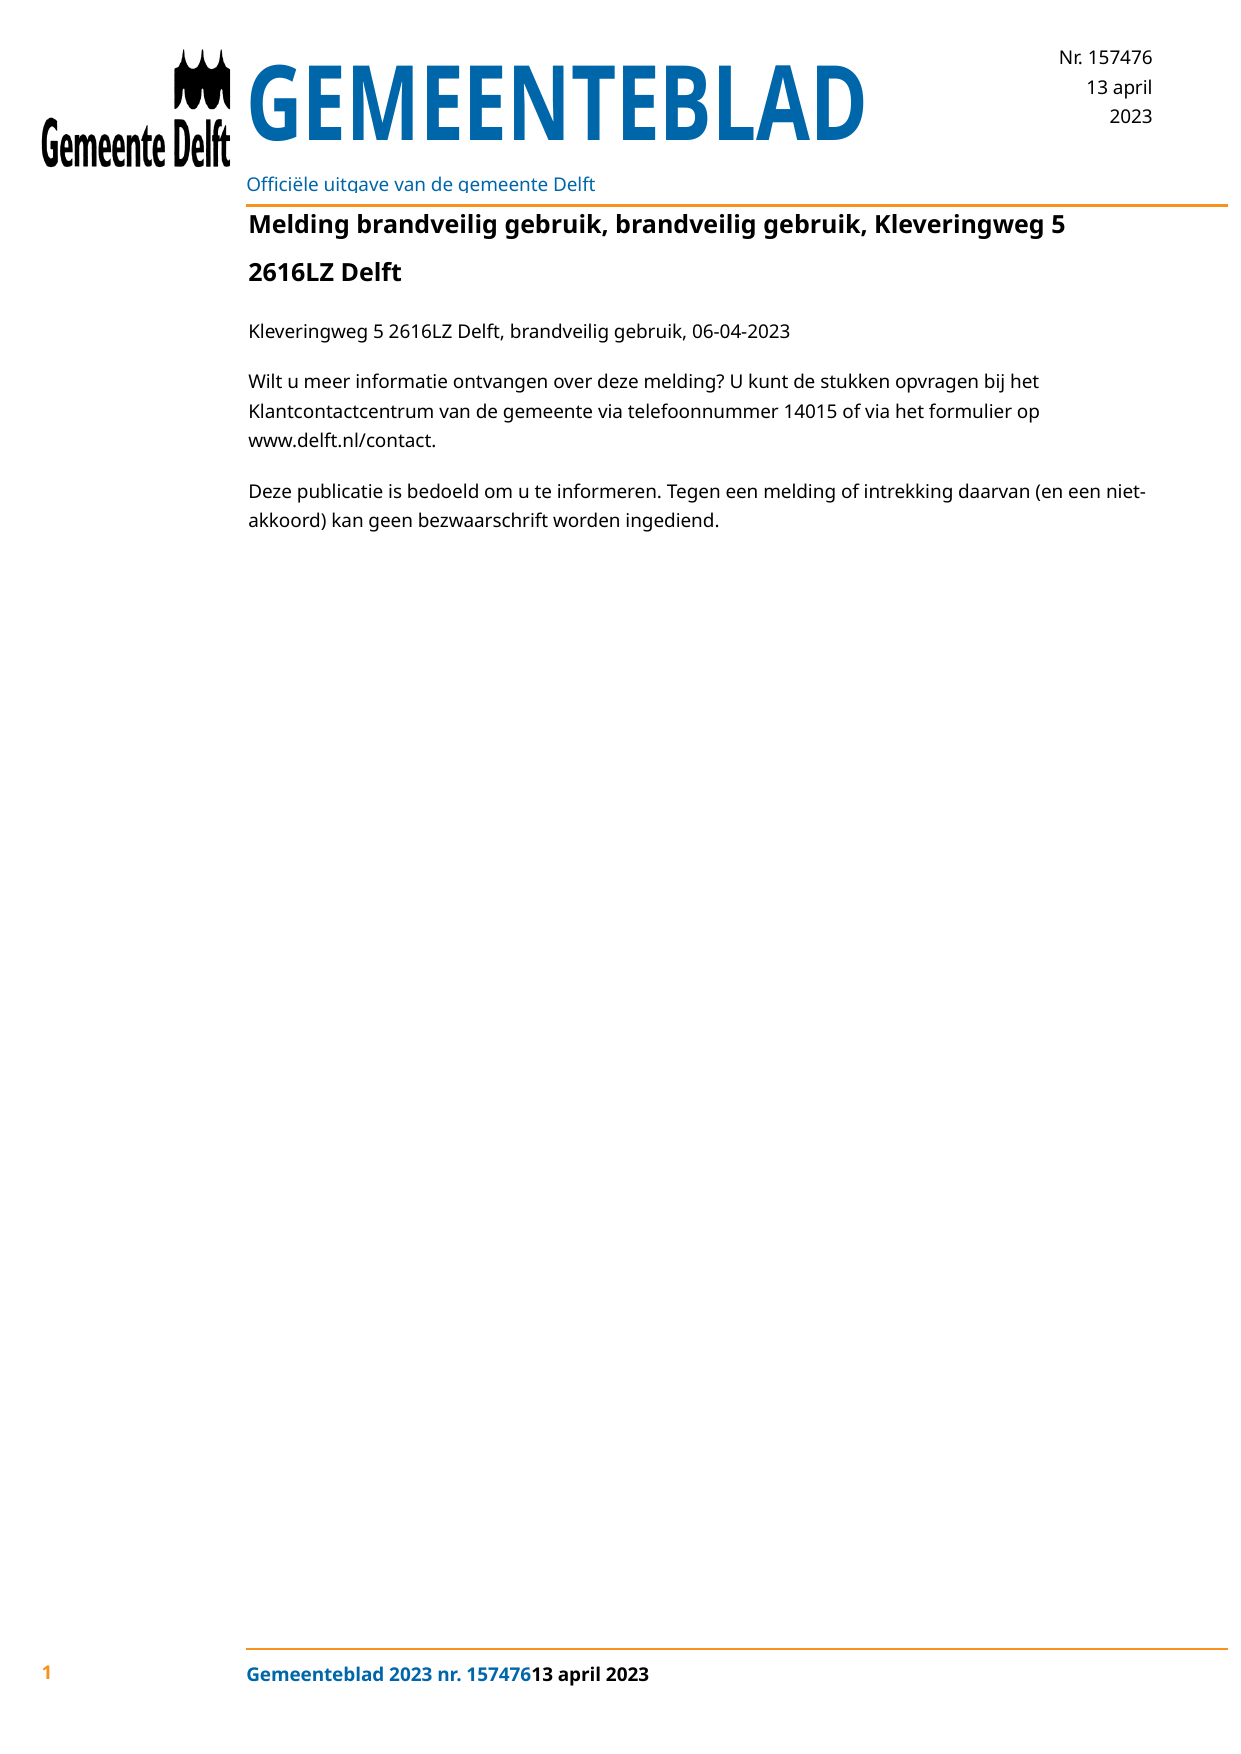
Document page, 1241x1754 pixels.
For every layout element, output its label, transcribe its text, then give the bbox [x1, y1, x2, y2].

text Deze publicatie is bedoeld om u te informeren. Tegen een melding of intrekking daarvan (en een niet-akkoord) kan geen bezwaarschrift worden ingediend. [248, 478, 1152, 533]
text Kleveringweg 5 2616LZ Delft, brandveilig gebruik, 06-04-2023 [248, 318, 1152, 344]
text Melding brandveilig gebruik, brandveilig gebruik, Kleveringweg 5 2616LZ Delft [248, 207, 1152, 288]
text Wilt u meer informatie ontvangen over deze melding? U kunt de stukken opvragen bij het Klantcontactcentrum van de gemeente via telefoonnummer 14015 of via het formulier op www.delft.nl/contact. [248, 368, 1152, 453]
picture [41, 47, 231, 172]
